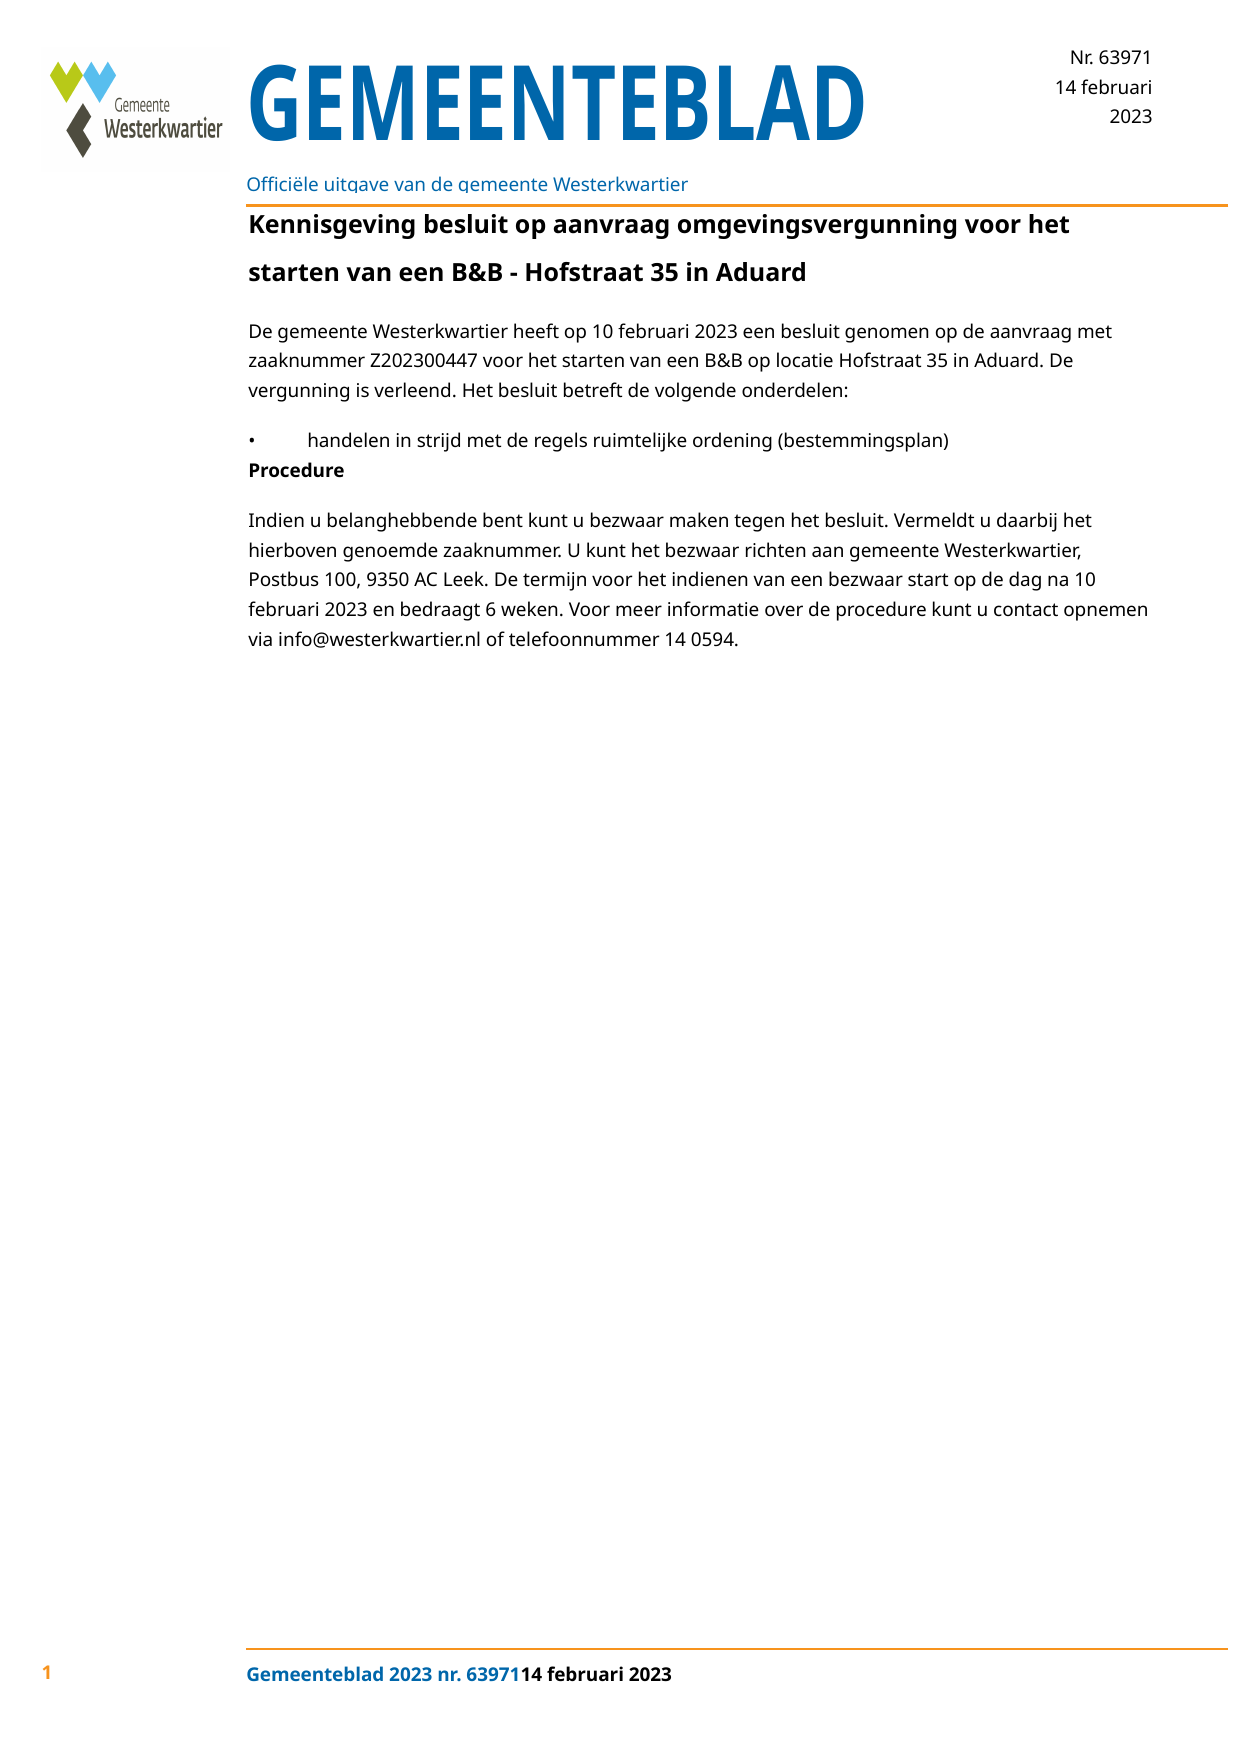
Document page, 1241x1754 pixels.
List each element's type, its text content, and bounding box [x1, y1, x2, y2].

picture [41, 47, 231, 172]
text Procedure [248, 457, 1152, 483]
text De gemeente Westerkwartier heeft op 10 februari 2023 een besluit genomen op de aanvraag met zaaknummer Z202300447 voor het starten van een B&B op locatie Hofstraat 35 in Aduard. De vergunning is verleend. Het besluit betreft de volgende onderdelen: [248, 318, 1152, 403]
text Kennisgeving besluit op aanvraag omgevingsvergunning voor het starten van een B&B - Hofstraat 35 in Aduard [248, 207, 1152, 288]
text Indien u belanghebbende bent kunt u bezwaar maken tegen het besluit. Vermeldt u daarbij het hierboven genoemde zaaknummer. U kunt het bezwaar richten aan gemeente Westerkwartier, Postbus 100, 9350 AC Leek. De termijn voor het indienen van een bezwaar start op de dag na 10 februari 2023 en bedraagt 6 weken. Voor meer informatie over de procedure kunt u contact opnemen via info@westerkwartier.nl of telefoonnummer 14 0594. [248, 507, 1152, 652]
list handelen in strijd met de regels ruimtelijke ordening (bestemmingsplan) [248, 427, 1152, 453]
